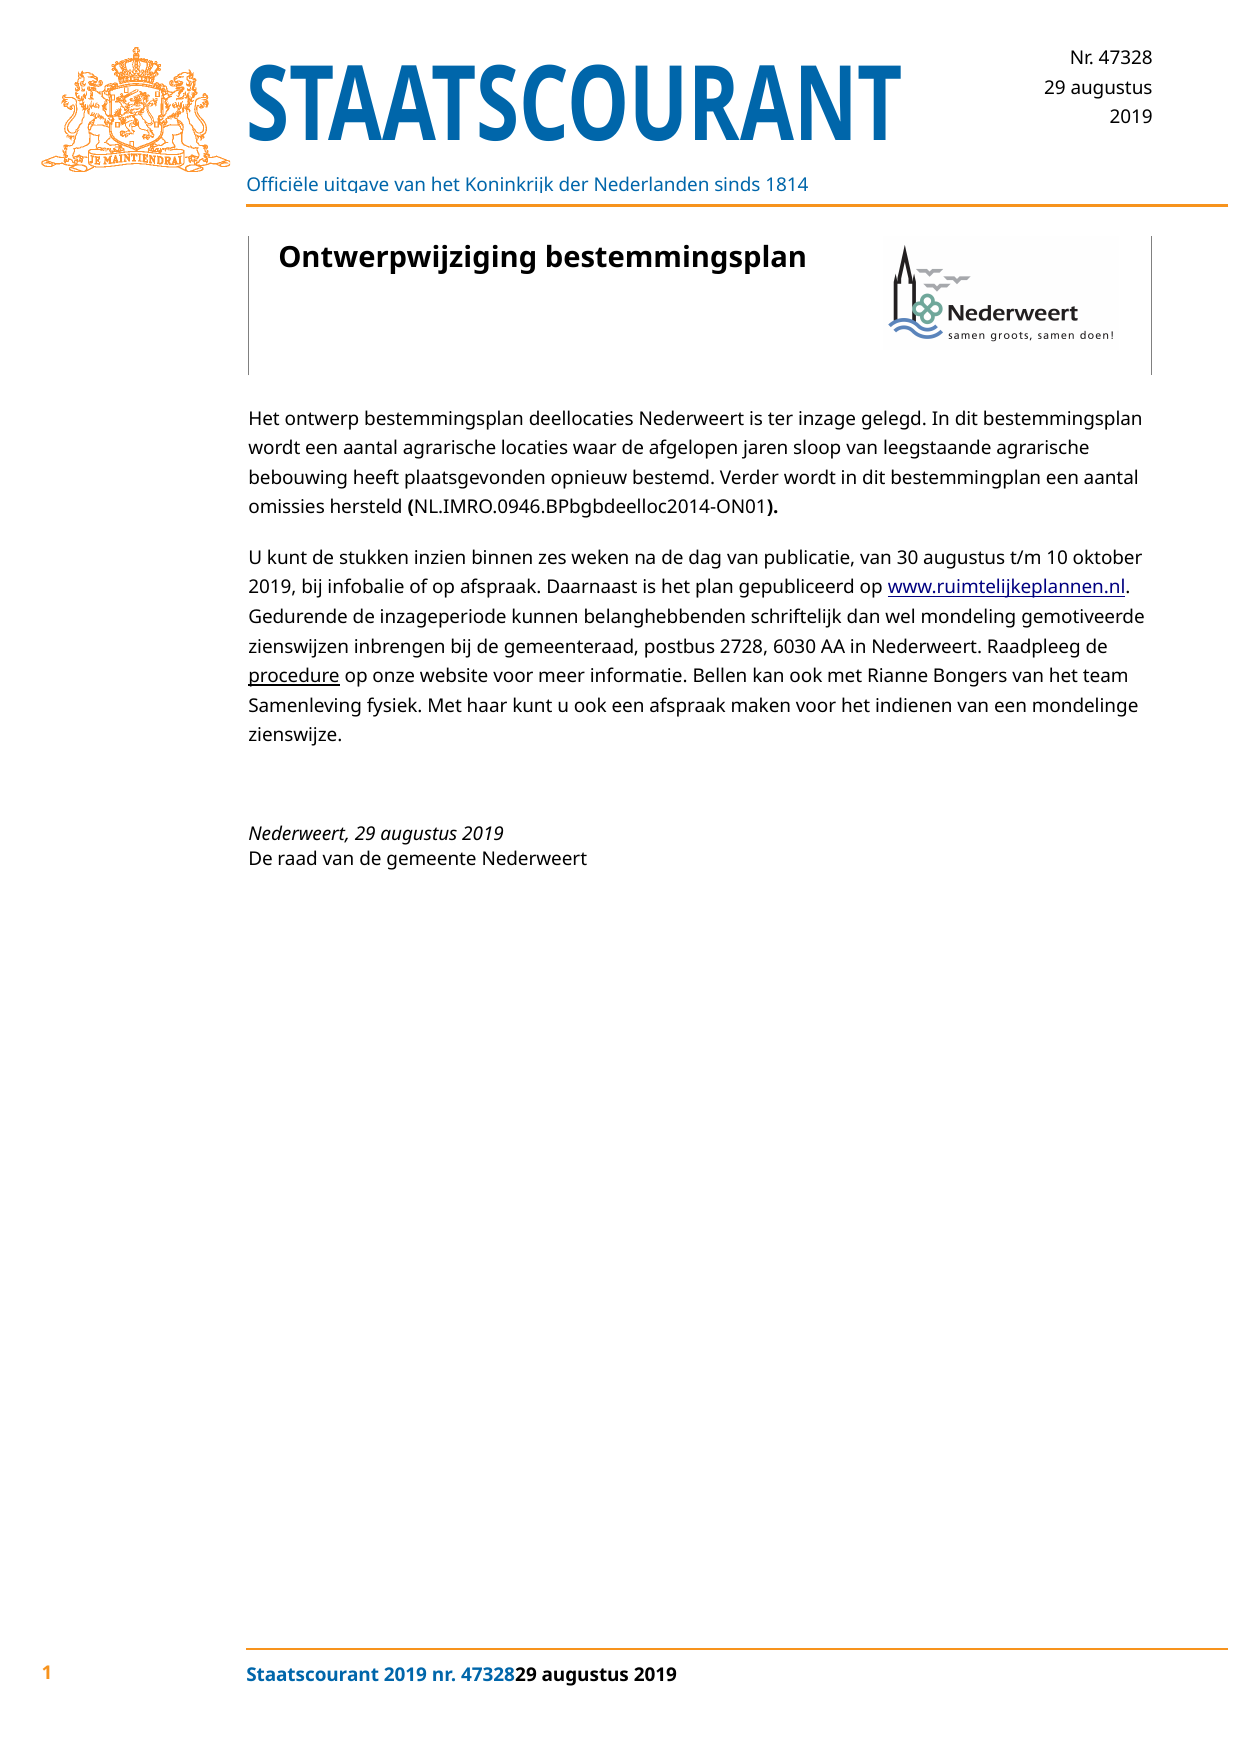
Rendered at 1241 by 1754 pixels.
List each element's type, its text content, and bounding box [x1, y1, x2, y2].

picture [41, 47, 231, 172]
text Nederweert, 29 augustus 2019 [248, 820, 1152, 846]
text U kunt de stukken inzien binnen zes weken na de dag van publicatie, van 30 augustus t/m 10 oktober 2019, bij infobalie of op afspraak. Daarnaast is het plan gepubliceerd op www.ruimtelijkeplannen.nl. Gedurende de inzageperiode kunnen belanghebbenden schriftelijk dan wel mondeling gemotiveerde zienswijzen inbrengen bij de gemeenteraad, postbus 2728, 6030 AA in Nederweert. Raadpleeg de procedure op onze website voor meer informatie. Bellen kan ook met Rianne Bongers van het team Samenleving fysiek. Met haar kunt u ook een afspraak maken voor het indienen van een mondelinge zienswijze. [248, 544, 1152, 747]
picture [882, 236, 1119, 350]
text De raad van de gemeente Nederweert [248, 846, 1152, 871]
text Het ontwerp bestemmingsplan deellocaties Nederweert is ter inzage gelegd. In dit bestemmingsplan wordt een aantal agrarische locaties waar de afgelopen jaren sloop van leegstaande agrarische bebouwing heeft plaatsgevonden opnieuw bestemd. Verder wordt in dit bestemmingplan een aantal omissies hersteld (NL.IMRO.0946.BPbgbdeelloc2014-ON01). [248, 405, 1152, 519]
table_header Ontwerpwijziging bestemmingsplan [249, 236, 850, 375]
table_header [850, 236, 1151, 375]
